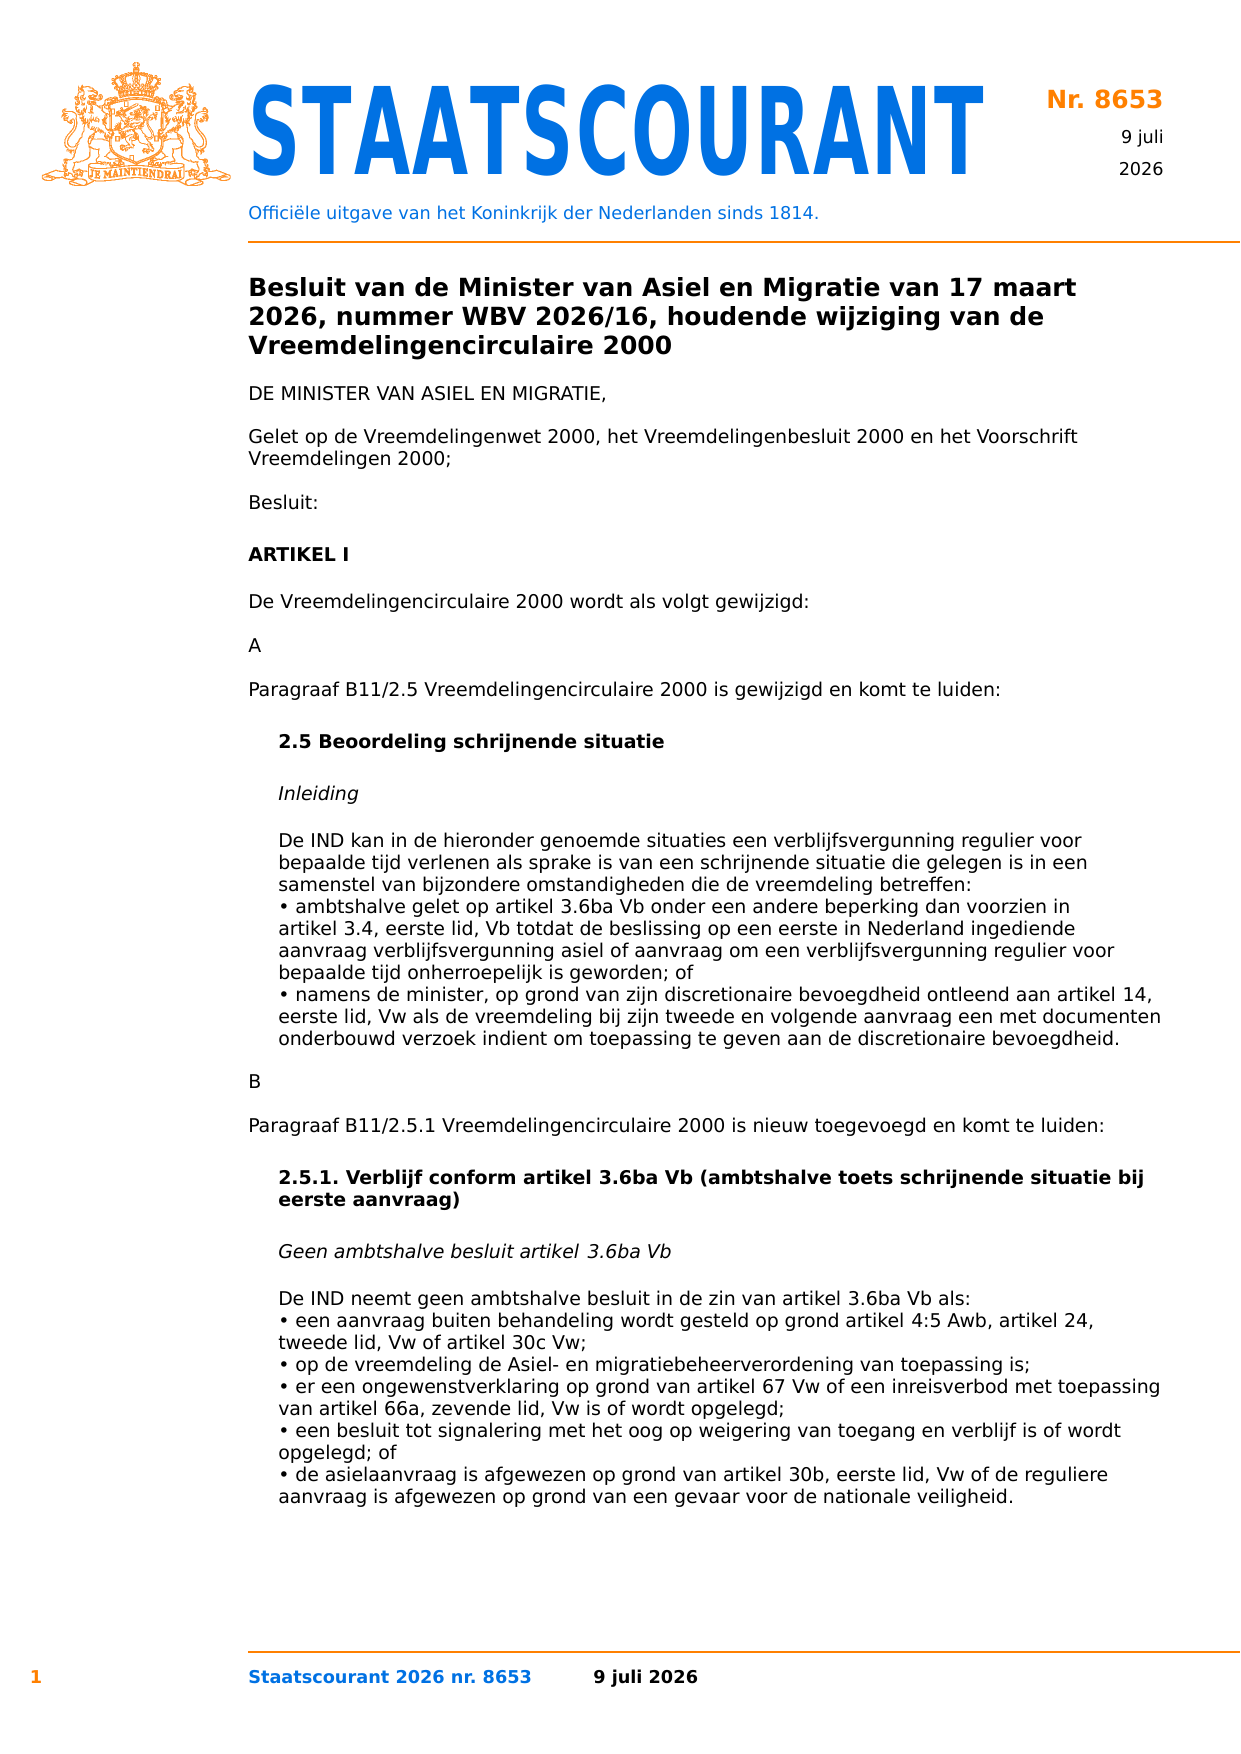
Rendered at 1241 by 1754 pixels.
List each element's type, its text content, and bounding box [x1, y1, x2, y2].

text • namens de minister, op grond van zijn discretionaire bevoegdheid ontleend aan artikel 14, eerste lid, Vw als de vreemdeling bij zijn tweede en volgende aanvraag een met documenten onderbouwd verzoek indient om toepassing te geven aan de discretionaire bevoegdheid. [278, 983, 1163, 1049]
subtitle 2.5.1. Verblijf conform artikel 3.6ba Vb (ambtshalve toets schrijnende situatie bij eerste aanvraag) [278, 1167, 1163, 1211]
subtitle Geen ambtshalve besluit artikel 3.6ba Vb [278, 1241, 1163, 1263]
text DE MINISTER VAN ASIEL EN MIGRATIE, [248, 382, 1163, 404]
text • er een ongewenstverklaring op grond van artikel 67 Vw of een inreisverbod met toepassing van artikel 66a, zevende lid, Vw is of wordt opgelegd; [278, 1376, 1163, 1420]
table_header STAATSCOURANT [248, 62, 998, 203]
text • op de vreemdeling de Asiel- en migratiebeheerverordening van toepassing is; [278, 1354, 1163, 1376]
text • de asielaanvraag is afgewezen op grond van artikel 30b, eerste lid, Vw of de reguliere aanvraag is afgewezen op grond van een gevaar voor de nationale veiligheid. [278, 1464, 1163, 1508]
text Gelet op de Vreemdelingenwet 2000, het Vreemdelingenbesluit 2000 en het Voorschrift Vreemdelingen 2000; [248, 426, 1163, 470]
subtitle Besluit van de Minister van Asiel en Migratie van 17 maart 2026, nummer WBV 2026/16, houdende wijziging van de Vreemdelingencirculaire 2000 [248, 273, 1163, 361]
text • ambtshalve gelet op artikel 3.6ba Vb onder een andere beperking dan voorzien in artikel 3.4, eerste lid, Vb totdat de beslissing op een eerste in Nederland ingediende aanvraag verblijfsvergunning asiel of aanvraag om een verblijfsvergunning regulier voor bepaalde tijd onherroepelijk is geworden; of [278, 896, 1163, 983]
text Paragraaf B11/2.5 Vreemdelingencirculaire 2000 is gewijzigd en komt te luiden: [248, 679, 1163, 701]
subtitle ARTIKEL I [248, 544, 1163, 566]
text • een besluit tot signalering met het oog op weigering van toegang en verblijf is of wordt opgelegd; of [278, 1420, 1163, 1464]
table_header Nr. 8653 [998, 62, 1240, 121]
text Paragraaf B11/2.5.1 Vreemdelingencirculaire 2000 is nieuw toegevoegd en komt te luiden: [248, 1115, 1163, 1137]
text • een aanvraag buiten behandeling wordt gesteld op grond artikel 4:5 Awb, artikel 24, tweede lid, Vw of artikel 30c Vw; [278, 1310, 1163, 1354]
text De IND kan in de hieronder genoemde situaties een verblijfsvergunning regulier voor bepaalde tijd verlenen als sprake is van een schrijnende situatie die gelegen is in een samenstel van bijzondere omstandigheden die de vreemdeling betreffen: [278, 830, 1163, 896]
text B [248, 1071, 1163, 1093]
table_header [25, 62, 248, 241]
picture [41, 62, 231, 186]
text De IND neemt geen ambtshalve besluit in de zin van artikel 3.6ba Vb als: [278, 1288, 1163, 1310]
table_cell 2026 [998, 153, 1240, 203]
subtitle Inleiding [278, 783, 1163, 805]
text De Vreemdelingencirculaire 2000 wordt als volgt gewijzigd: [248, 591, 1163, 613]
table_cell Officiële uitgave van het Koninkrijk der Nederlanden sinds 1814. [248, 203, 1240, 241]
table_cell 9 juli [998, 121, 1240, 153]
text A [248, 635, 1163, 657]
text Besluit: [248, 492, 1163, 514]
subtitle 2.5 Beoordeling schrijnende situatie [278, 731, 1163, 753]
